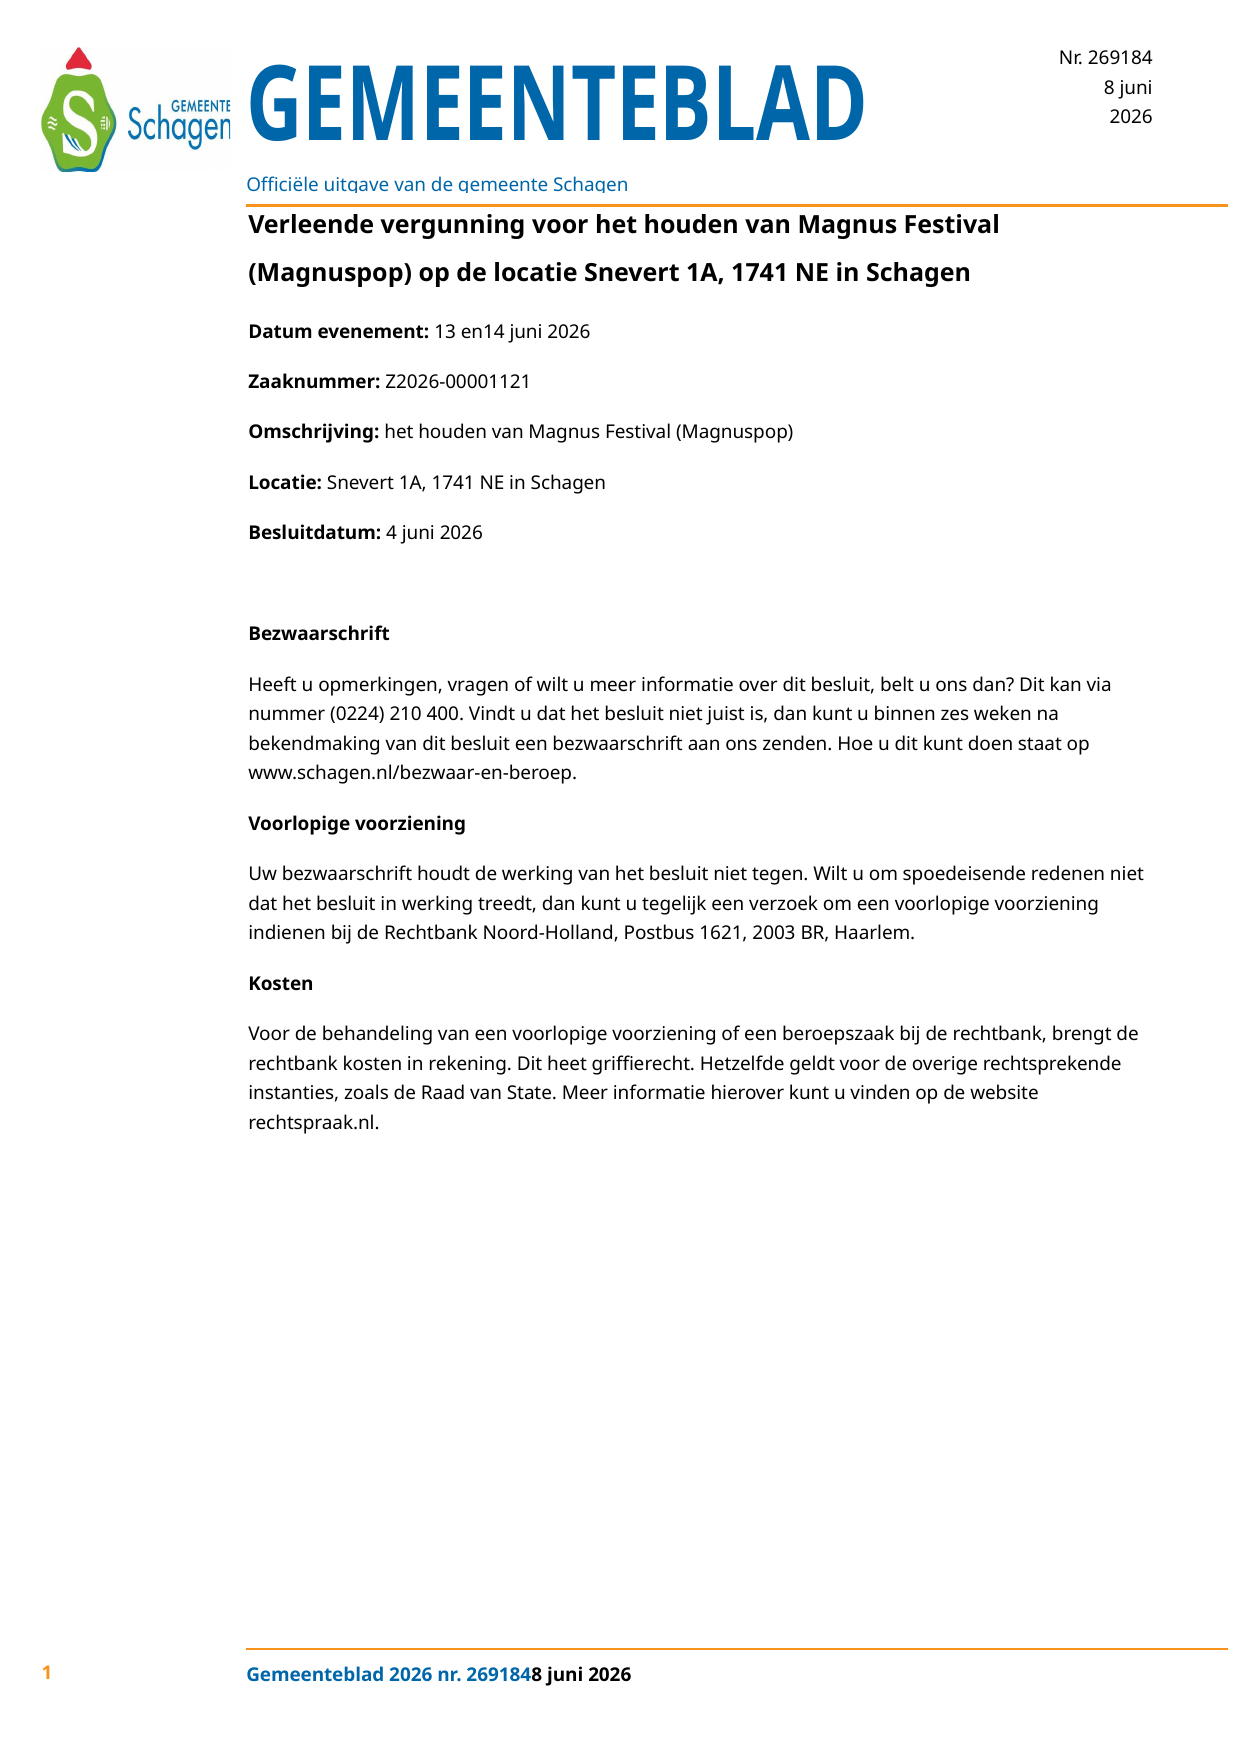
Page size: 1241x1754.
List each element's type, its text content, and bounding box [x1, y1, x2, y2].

text Besluitdatum: 4 juni 2026 [248, 519, 1152, 545]
text Voorlopige voorziening [248, 810, 1152, 836]
text Uw bezwaarschrift houdt de werking van het besluit niet tegen. Wilt u om spoedeisende redenen niet dat het besluit in werking treedt, dan kunt u tegelijk een verzoek om een voorlopige voorziening indienen bij de Rechtbank Noord-Holland, Postbus 1621, 2003 BR, Haarlem. [248, 860, 1152, 945]
text Verleende vergunning voor het houden van Magnus Festival (Magnuspop) op de locatie Snevert 1A, 1741 NE in Schagen [248, 207, 1152, 288]
text Locatie: Snevert 1A, 1741 NE in Schagen [248, 469, 1152, 495]
text Kosten [248, 970, 1152, 996]
text Datum evenement: 13 en14 juni 2026 [248, 318, 1152, 344]
text Omschrijving: het houden van Magnus Festival (Magnuspop) [248, 419, 1152, 444]
picture [41, 47, 231, 172]
text Voor de behandeling van een voorlopige voorziening of een beroepszaak bij de rechtbank, brengt de rechtbank kosten in rekening. Dit heet griffierecht. Hetzelfde geldt voor de overige rechtsprekende instanties, zoals de Raad van State. Meer informatie hierover kunt u vinden op de website rechtspraak.nl. [248, 1020, 1152, 1135]
text Bezwaarschrift [248, 620, 1152, 646]
text Zaaknummer: Z2026-00001121 [248, 368, 1152, 394]
text Heeft u opmerkingen, vragen of wilt u meer informatie over dit besluit, belt u ons dan? Dit kan via nummer (0224) 210 400. Vindt u dat het besluit niet juist is, dan kunt u binnen zes weken na bekendmaking van dit besluit een bezwaarschrift aan ons zenden. Hoe u dit kunt doen staat op www.schagen.nl/bezwaar-en-beroep. [248, 671, 1152, 785]
